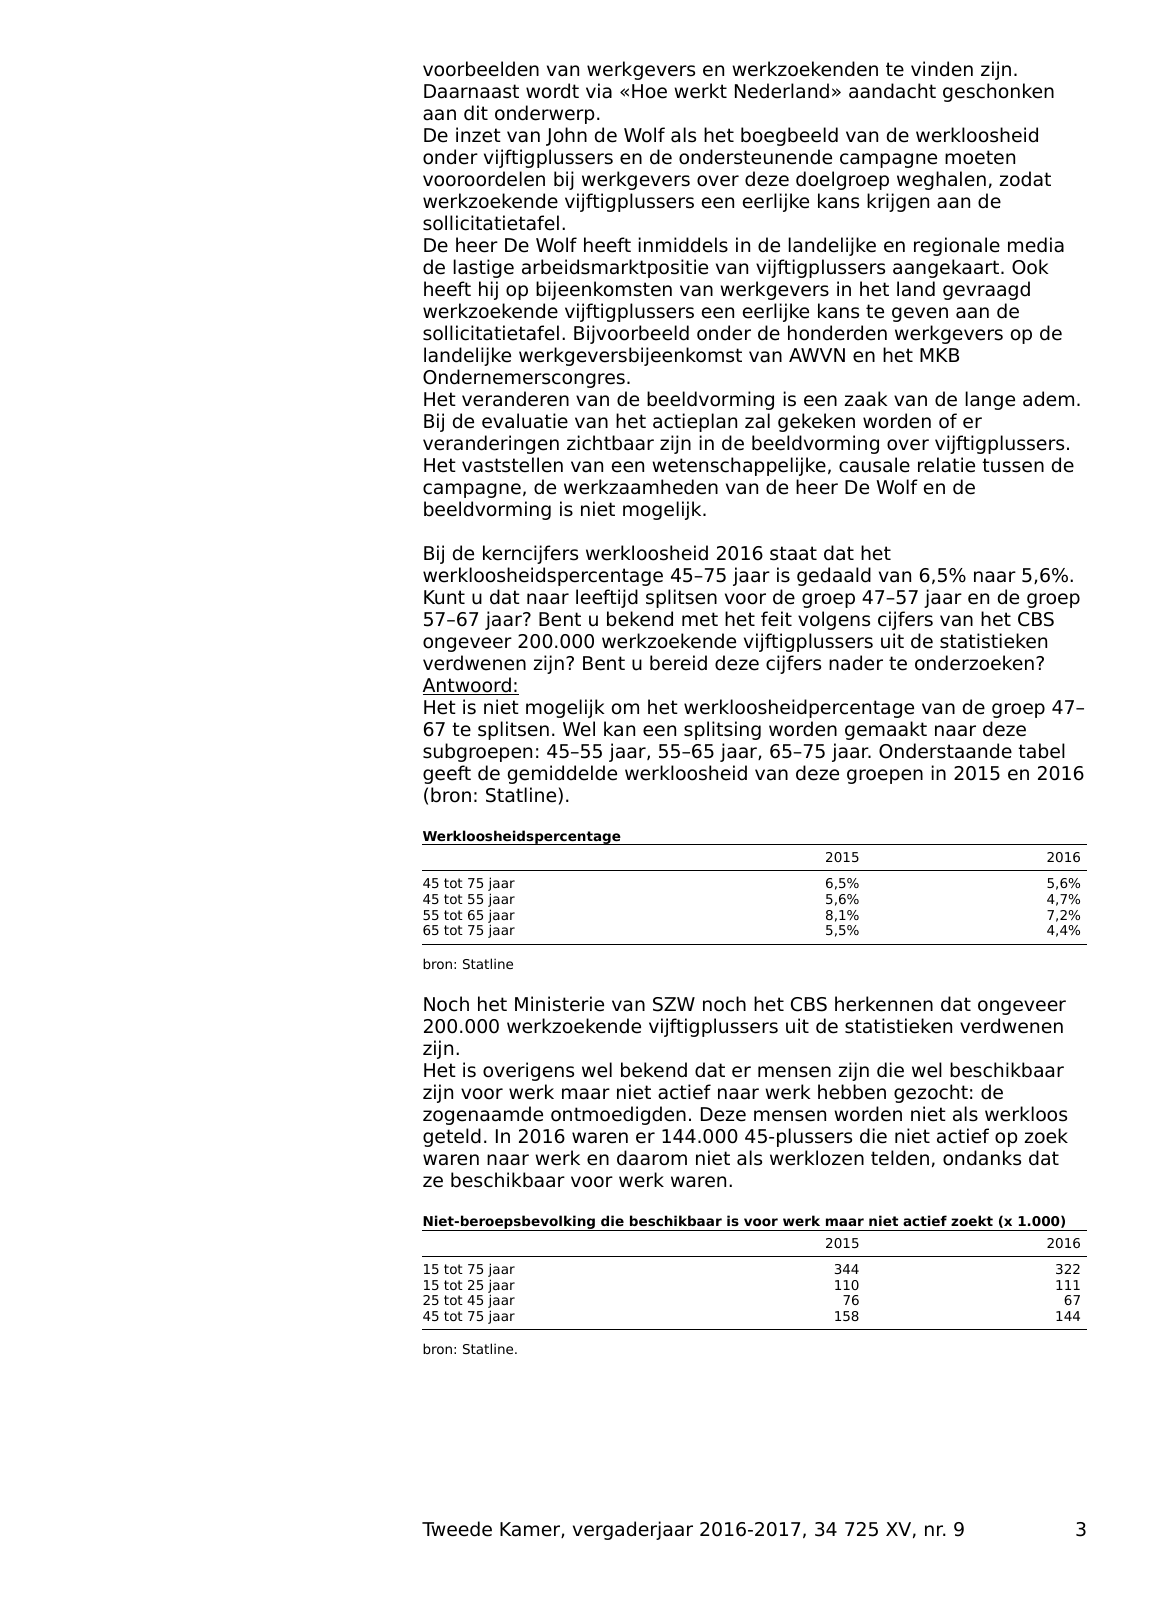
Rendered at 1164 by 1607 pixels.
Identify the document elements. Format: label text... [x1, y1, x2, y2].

table_cell 2015 [644, 1231, 865, 1256]
text Het is overigens wel bekend dat er mensen zijn die wel beschikbaar zijn voor werk maar niet actief naar werk hebben gezocht: de zogenaamde ontmoedigden. Deze mensen worden niet als werkloos geteld. In 2016 waren er 144.000 45-plussers die niet actief op zoek waren naar werk en daarom niet als werklozen telden, ondanks dat ze beschikbaar voor werk waren. [422, 1060, 1087, 1192]
table_cell [422, 845, 644, 870]
table_cell 8,1% [644, 908, 865, 923]
table_cell 344 [644, 1257, 865, 1277]
table_cell 76 [644, 1293, 865, 1309]
text De heer De Wolf heeft inmiddels in de landelijke en regionale media de lastige arbeidsmarktpositie van vijftigplussers aangekaart. Ook heeft hij op bijeenkomsten van werkgevers in het land gevraagd werkzoekende vijftigplussers een eerlijke kans te geven aan de sollicitatietafel. Bijvoorbeeld onder de honderden werkgevers op de landelijke werkgeversbijeenkomst van AWVN en het MKB Ondernemerscongres. [422, 235, 1087, 389]
table_cell 15 tot 25 jaar [422, 1278, 644, 1293]
table_header Niet-beroepsbevolking die beschikbaar is voor werk maar niet actief zoekt (x 1.000) [422, 1214, 1087, 1230]
table_cell 2016 [865, 1231, 1087, 1256]
table_cell 45 tot 55 jaar [422, 892, 644, 907]
table_cell 65 tot 75 jaar [422, 923, 644, 944]
table_cell 5,5% [644, 923, 865, 944]
table_cell 144 [865, 1309, 1087, 1329]
table_cell 111 [865, 1278, 1087, 1293]
table_cell 322 [865, 1257, 1087, 1277]
text Antwoord: [422, 675, 1087, 697]
table_cell 4,4% [865, 923, 1087, 944]
table_cell 45 tot 75 jaar [422, 871, 644, 892]
text Het veranderen van de beeldvorming is een zaak van de lange adem. Bij de evaluatie van het actieplan zal gekeken worden of er veranderingen zichtbaar zijn in de beeldvorming over vijftigplussers. Het vaststellen van een wetenschappelijke, causale relatie tussen de campagne, de werkzaamheden van de heer De Wolf en de beeldvorming is niet mogelijk. [422, 389, 1087, 521]
table_cell 6,5% [644, 871, 865, 892]
table_cell 55 tot 65 jaar [422, 908, 644, 923]
text Het is niet mogelijk om het werkloosheidpercentage van de groep 47–67 te splitsen. Wel kan een splitsing worden gemaakt naar deze subgroepen: 45–55 jaar, 55–65 jaar, 65–75 jaar. Onderstaande tabel geeft de gemiddelde werkloosheid van deze groepen in 2015 en 2016 (bron: Statline). [422, 697, 1087, 807]
text De inzet van John de Wolf als het boegbeeld van de werkloosheid onder vijftigplussers en de ondersteunende campagne moeten vooroordelen bij werkgevers over deze doelgroep weghalen, zodat werkzoekende vijftigplussers een eerlijke kans krijgen aan de sollicitatietafel. [422, 125, 1087, 235]
table_cell 25 tot 45 jaar [422, 1293, 644, 1309]
table_cell bron: Statline [422, 945, 1087, 972]
table_cell 110 [644, 1278, 865, 1293]
table_cell 15 tot 75 jaar [422, 1257, 644, 1277]
text Noch het Ministerie van SZW noch het CBS herkennen dat ongeveer 200.000 werkzoekende vijftigplussers uit de statistieken verdwenen zijn. [422, 994, 1087, 1060]
table_cell [422, 1231, 644, 1256]
table_cell bron: Statline. [422, 1330, 1087, 1358]
table_cell 158 [644, 1309, 865, 1329]
table_cell 45 tot 75 jaar [422, 1309, 644, 1329]
table_cell 2015 [644, 845, 865, 870]
table_cell 7,2% [865, 908, 1087, 923]
table_cell 2016 [865, 845, 1087, 870]
text voorbeelden van werkgevers en werkzoekenden te vinden zijn. Daarnaast wordt via «Hoe werkt Nederland» aandacht geschonken aan dit onderwerp. [422, 59, 1087, 125]
table_header Werkloosheidspercentage [422, 829, 1087, 844]
table_cell 5,6% [644, 892, 865, 907]
table_cell 67 [865, 1293, 1087, 1309]
table_cell 5,6% [865, 871, 1087, 892]
table_cell 4,7% [865, 892, 1087, 907]
text Bij de kerncijfers werkloosheid 2016 staat dat het werkloosheidspercentage 45–75 jaar is gedaald van 6,5% naar 5,6%. Kunt u dat naar leeftijd splitsen voor de groep 47–57 jaar en de groep 57–67 jaar? Bent u bekend met het feit volgens cijfers van het CBS ongeveer 200.000 werkzoekende vijftigplussers uit de statistieken verdwenen zijn? Bent u bereid deze cijfers nader te onderzoeken? [422, 543, 1087, 675]
